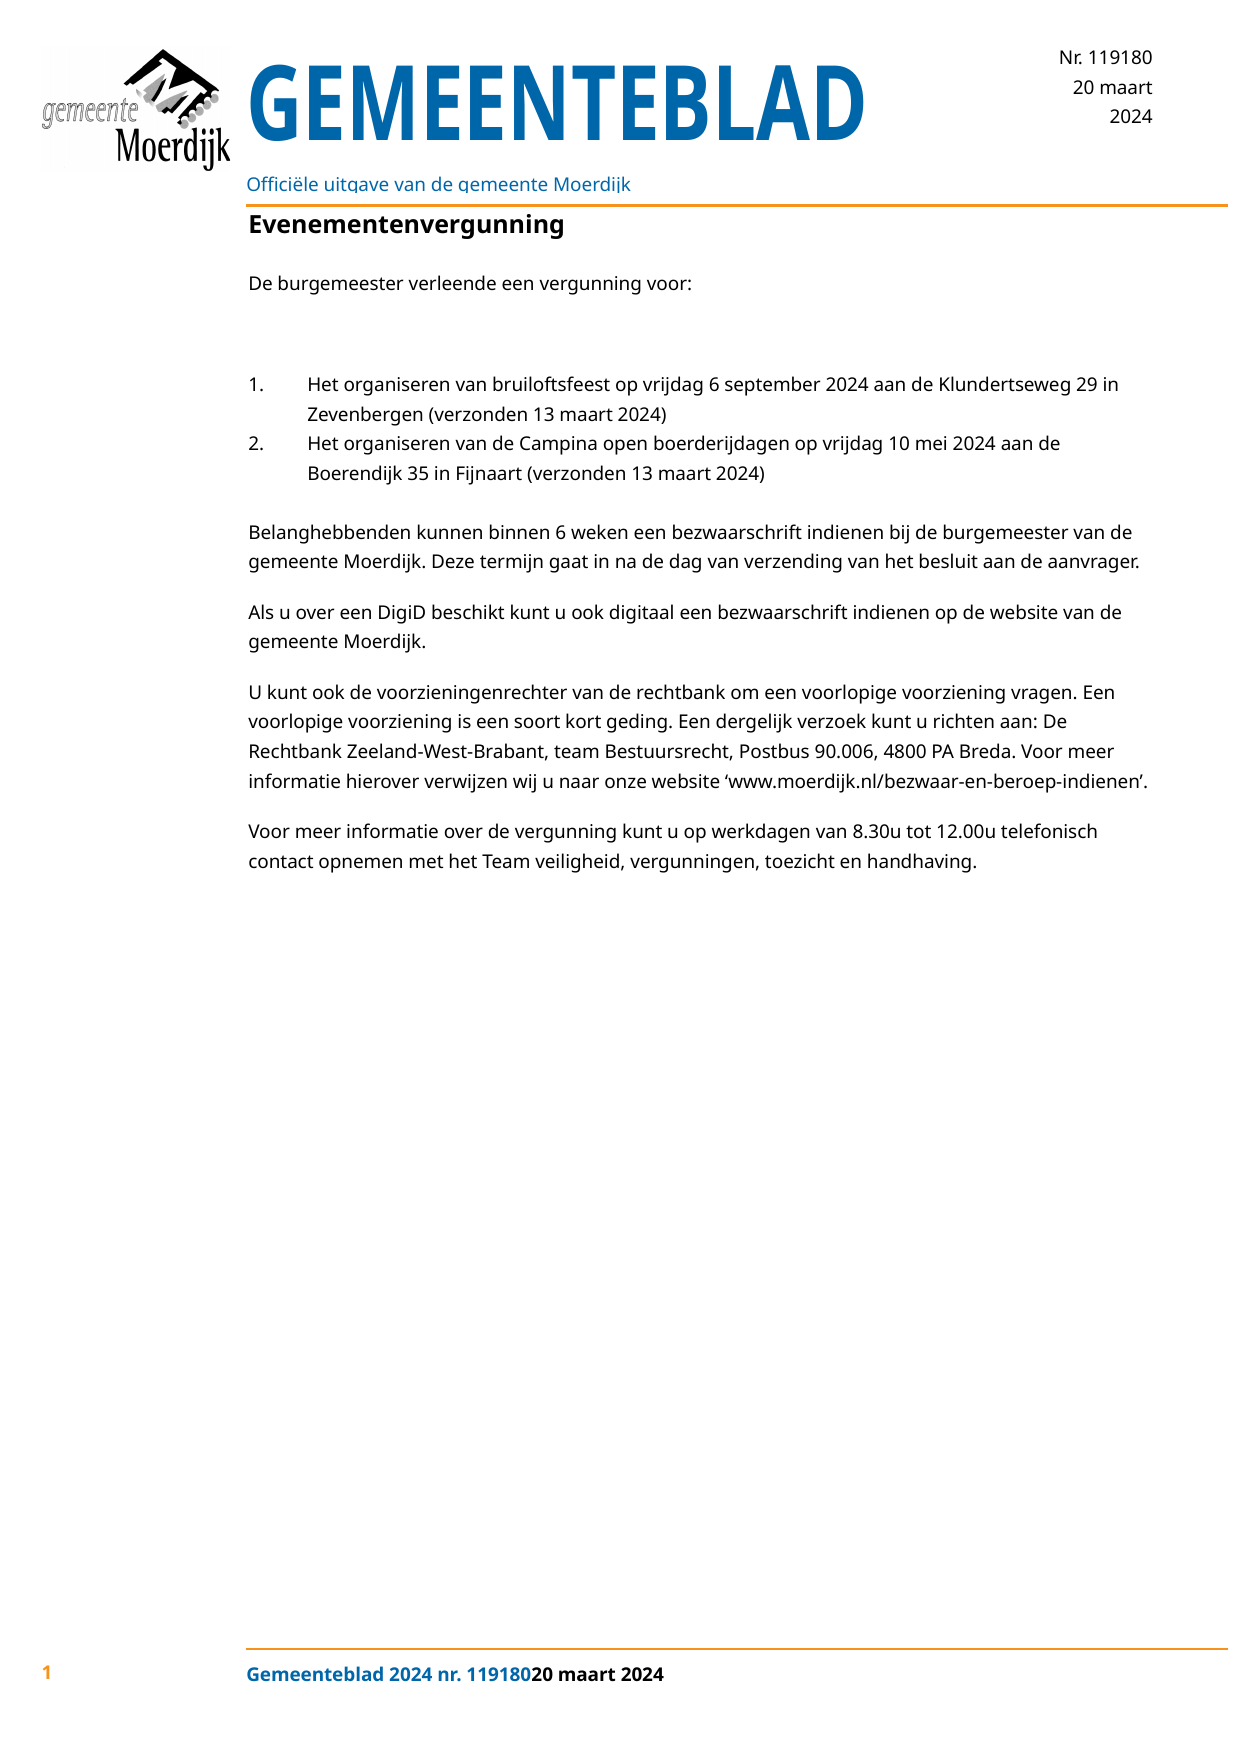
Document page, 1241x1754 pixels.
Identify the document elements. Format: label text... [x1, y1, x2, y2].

text De burgemeester verleende een ­vergunning voor: [248, 270, 1152, 296]
text Evenementenvergunning [248, 207, 1152, 241]
text Als u over een DigiD beschikt kunt u ook digitaal een bezwaarschrift indienen op de website van de gemeente Moerdijk. [248, 599, 1152, 654]
picture [41, 47, 231, 172]
text Voor meer informatie over de vergunning kunt u op werkdagen van 8.30u tot 12.00u telefonisch contact opnemen met het Team veiligheid, vergunningen, toezicht en handhaving. [248, 818, 1152, 873]
text U kunt ook de voorzieningenrechter van de rechtbank om een voorlopige voorziening vragen. Een voorlopige voorziening is een soort kort geding. Een dergelijk verzoek kunt u richten aan: De Rechtbank Zeeland-West-Brabant, team Bestuursrecht, Postbus 90.006, 4800 PA Breda. Voor meer informatie hierover verwijzen wij u naar onze website ‘www.moerdijk.nl/bezwaar-en-beroep-indienen’. [248, 679, 1152, 793]
list Het organiseren van bruiloftsfeest op vrijdag 6 september 2024 aan de Klundertseweg 29 in Zevenbergen (verzonden 13 maart 2024) [248, 371, 1152, 426]
text Belanghebbenden kunnen binnen 6 weken een bezwaarschrift indienen bij de burgemeester van de gemeente Moerdijk. Deze termijn gaat in na de dag van verzending van het besluit aan de aanvrager. [248, 519, 1152, 574]
list Het organiseren van de Campina open boerderijdagen op vrijdag 10 mei 2024 aan de Boerendijk 35 in Fijnaart (verzonden 13 maart 2024) [248, 430, 1152, 486]
